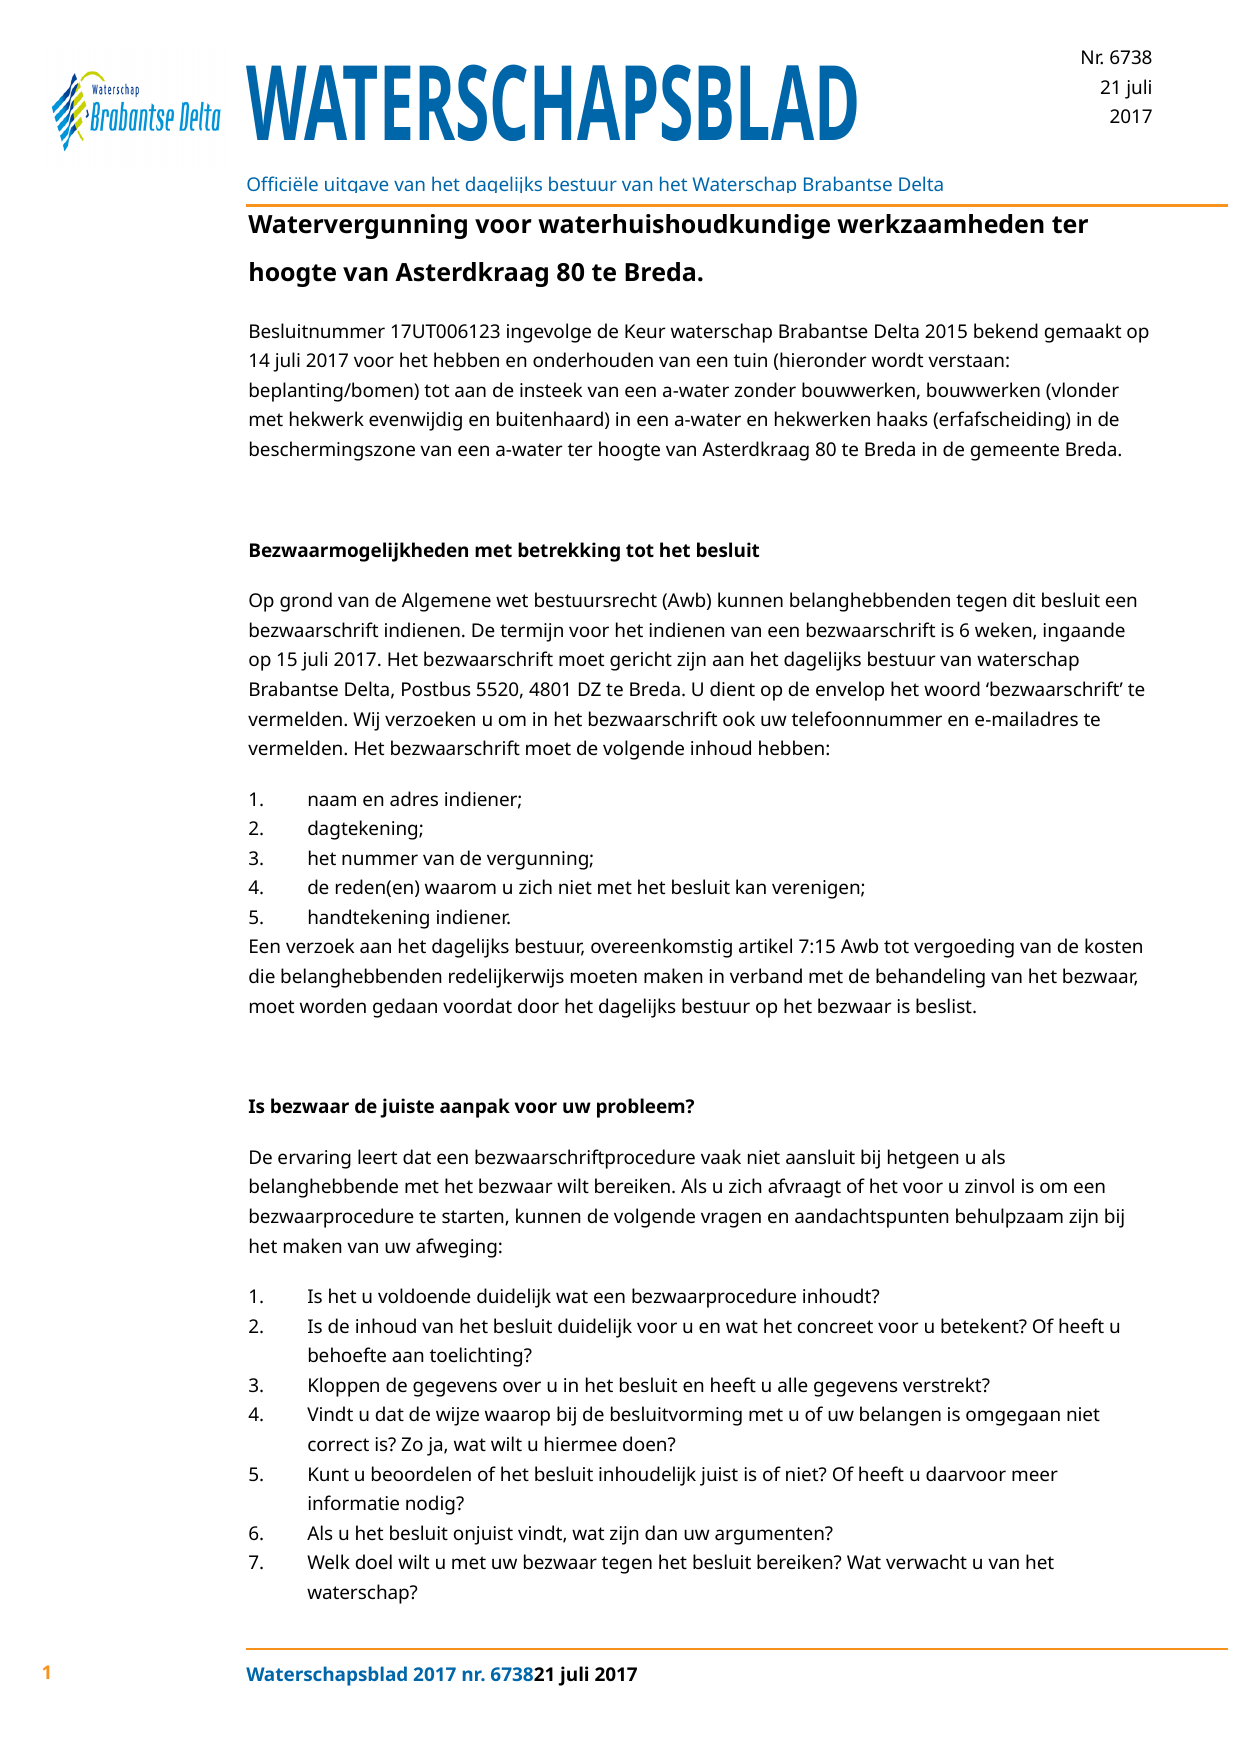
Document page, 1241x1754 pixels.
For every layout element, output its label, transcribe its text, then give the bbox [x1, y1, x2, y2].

list Is de inhoud van het besluit duidelijk voor u en wat het concreet voor u betekent? Of heeft u behoefte aan toelichting? [248, 1313, 1152, 1368]
list naam en adres indiener; [248, 786, 1152, 812]
list het nummer van de vergunning; [248, 845, 1152, 871]
text Is bezwaar de juiste aanpak voor uw probleem? [248, 1094, 1152, 1119]
list Als u het besluit onjuist vindt, wat zijn dan uw argumenten? [248, 1520, 1152, 1546]
picture [41, 47, 231, 172]
list Welk doel wilt u met uw bezwaar tegen het besluit bereiken? Wat verwacht u van het waterschap? [248, 1549, 1152, 1605]
list Kloppen de gegevens over u in het besluit en heeft u alle gegevens verstrekt? [248, 1372, 1152, 1398]
list Vindt u dat de wijze waarop bij de besluitvorming met u of uw belangen is omgegaan niet correct is? Zo ja, wat wilt u hiermee doen? [248, 1402, 1152, 1457]
list Is het u voldoende duidelijk wat een bezwaarprocedure inhoudt? [248, 1283, 1152, 1309]
text Een verzoek aan het dagelijks bestuur, overeenkomstig artikel 7:15 Awb tot vergoeding van de kosten die belanghebbenden redelijkerwijs moeten maken in verband met de behandeling van het bezwaar, moet worden gedaan voordat door het dagelijks bestuur op het bezwaar is beslist. [248, 934, 1152, 1019]
list Kunt u beoordelen of het besluit inhoudelijk juist is of niet? Of heeft u daarvoor meer informatie nodig? [248, 1461, 1152, 1516]
text De ervaring leert dat een bezwaarschriftprocedure vaak niet aansluit bij hetgeen u als belanghebbende met het bezwaar wilt bereiken. Als u zich afvraagt of het voor u zinvol is om een bezwaarprocedure te starten, kunnen de volgende vragen en aandachtspunten behulpzaam zijn bij het maken van uw afweging: [248, 1144, 1152, 1259]
list dagtekening; [248, 815, 1152, 841]
text Bezwaarmogelijkheden met betrekking tot het besluit [248, 537, 1152, 563]
list handtekening indiener. [248, 904, 1152, 930]
text Watervergunning voor waterhuishoudkundige werkzaamheden ter hoogte van Asterdkraag 80 te Breda. [248, 207, 1152, 288]
list de reden(en) waarom u zich niet met het besluit kan verenigen; [248, 874, 1152, 900]
text Op grond van de Algemene wet bestuursrecht (Awb) kunnen belanghebbenden tegen dit besluit een bezwaarschrift indienen. De termijn voor het indienen van een bezwaarschrift is 6 weken, ingaande op 15 juli 2017. Het bezwaarschrift moet gericht zijn aan het dagelijks bestuur van waterschap Brabantse Delta, Postbus 5520, 4801 DZ te Breda. U dient op de envelop het woord ‘bezwaarschrift’ te vermelden. Wij verzoeken u om in het bezwaarschrift ook uw telefoonnummer en e‑mailadres te vermelden. Het bezwaarschrift moet de volgende inhoud hebben: [248, 587, 1152, 761]
text Besluitnummer 17UT006123 ingevolge de Keur waterschap Brabantse Delta 2015 bekend gemaakt op 14 juli 2017 voor het hebben en onderhouden van een tuin (hieronder wordt verstaan: beplanting/bomen) tot aan de insteek van een a-water zonder bouwwerken, bouwwerken (vlonder met hekwerk evenwijdig en buitenhaard) in een a-water en hekwerken haaks (erfafscheiding) in de beschermingszone van een a-water ter hoogte van Asterdkraag 80 te Breda in de gemeente Breda. [248, 318, 1152, 462]
